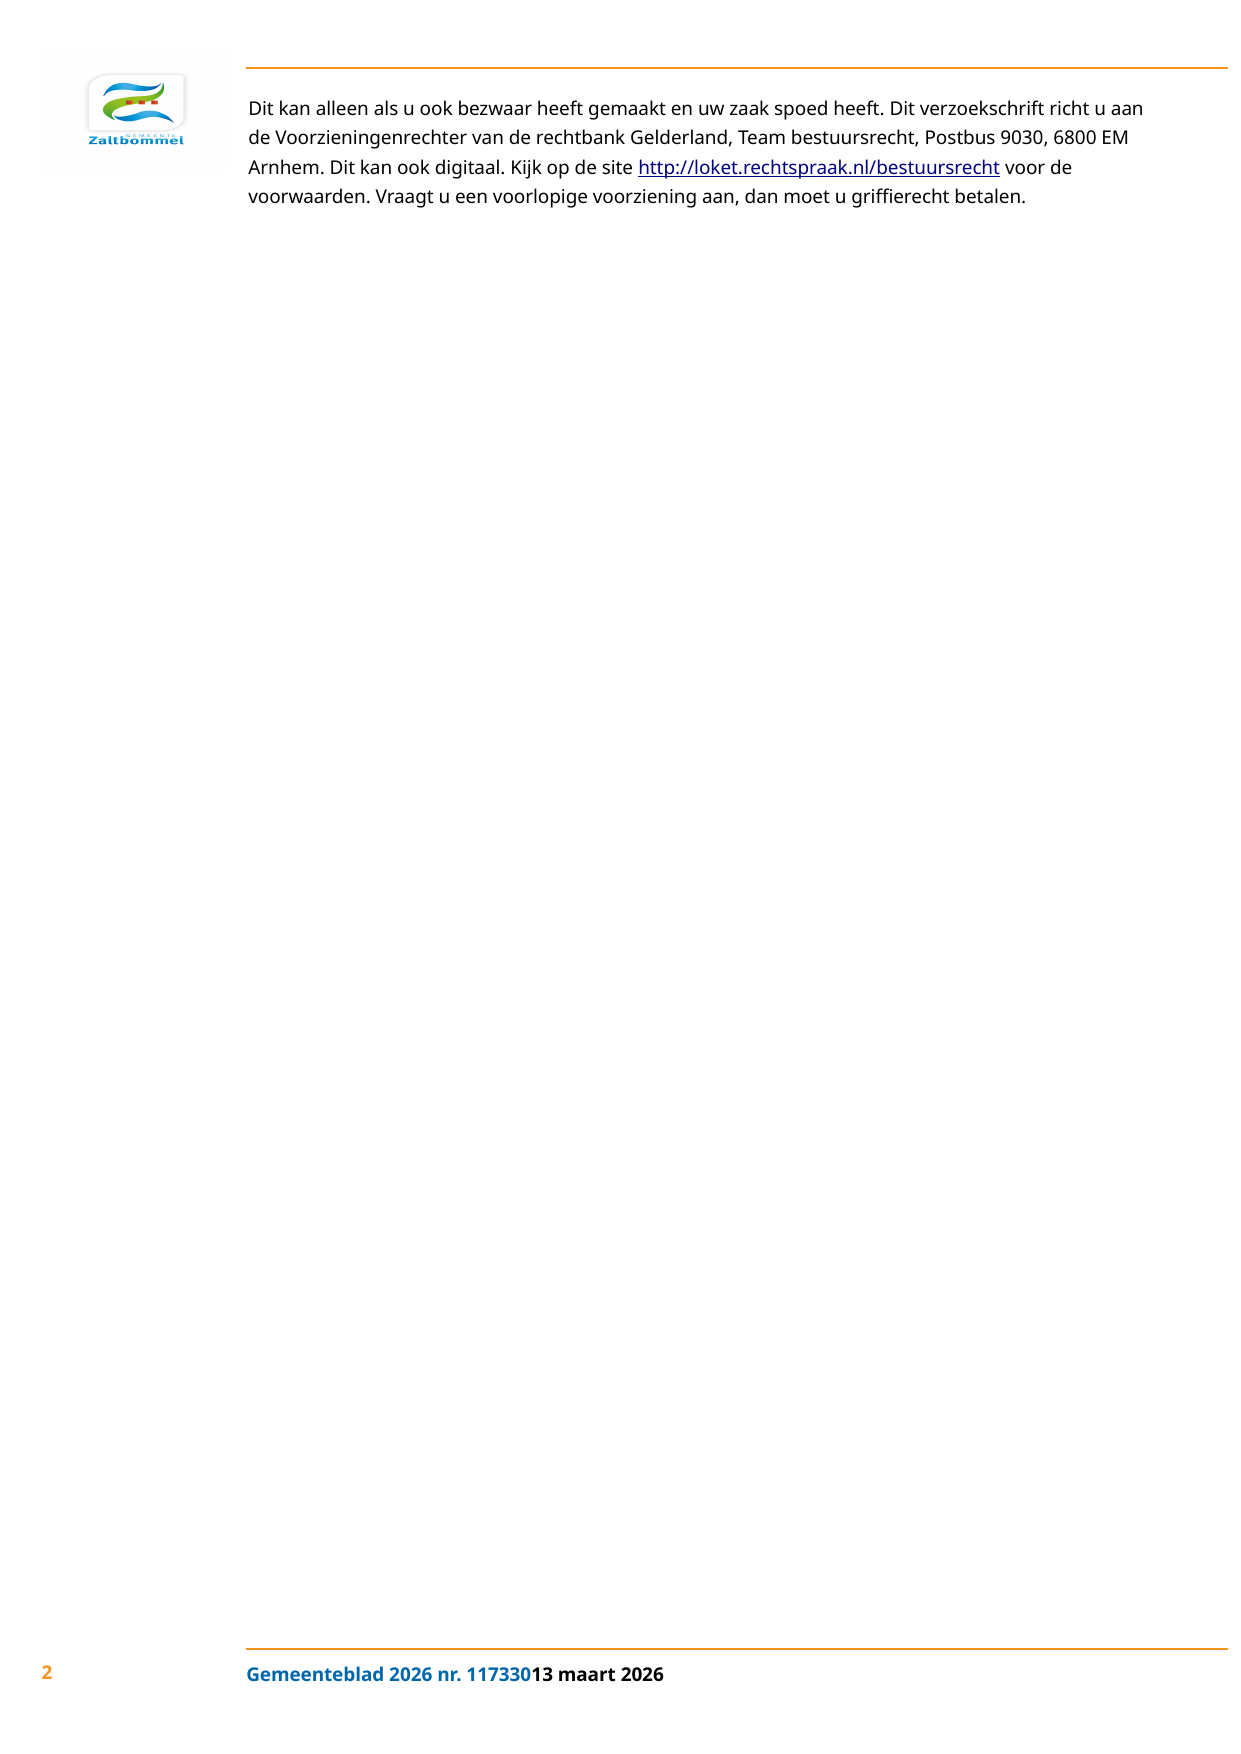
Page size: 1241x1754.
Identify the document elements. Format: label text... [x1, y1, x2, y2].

text Dit kan alleen als u ook bezwaar heeft gemaakt en uw zaak spoed heeft. Dit verzoekschrift richt u aan de Voorzieningenrechter van de rechtbank Gelderland, Team bestuursrecht, Postbus 9030, 6800 EM Arnhem. Dit kan ook digitaal. Kijk op de site http://loket.rechtspraak.nl/bestuursrecht voor de voorwaarden. Vraagt u een voorlopige voorziening aan, dan moet u griffierecht betalen. [248, 95, 1152, 209]
picture [41, 47, 231, 172]
